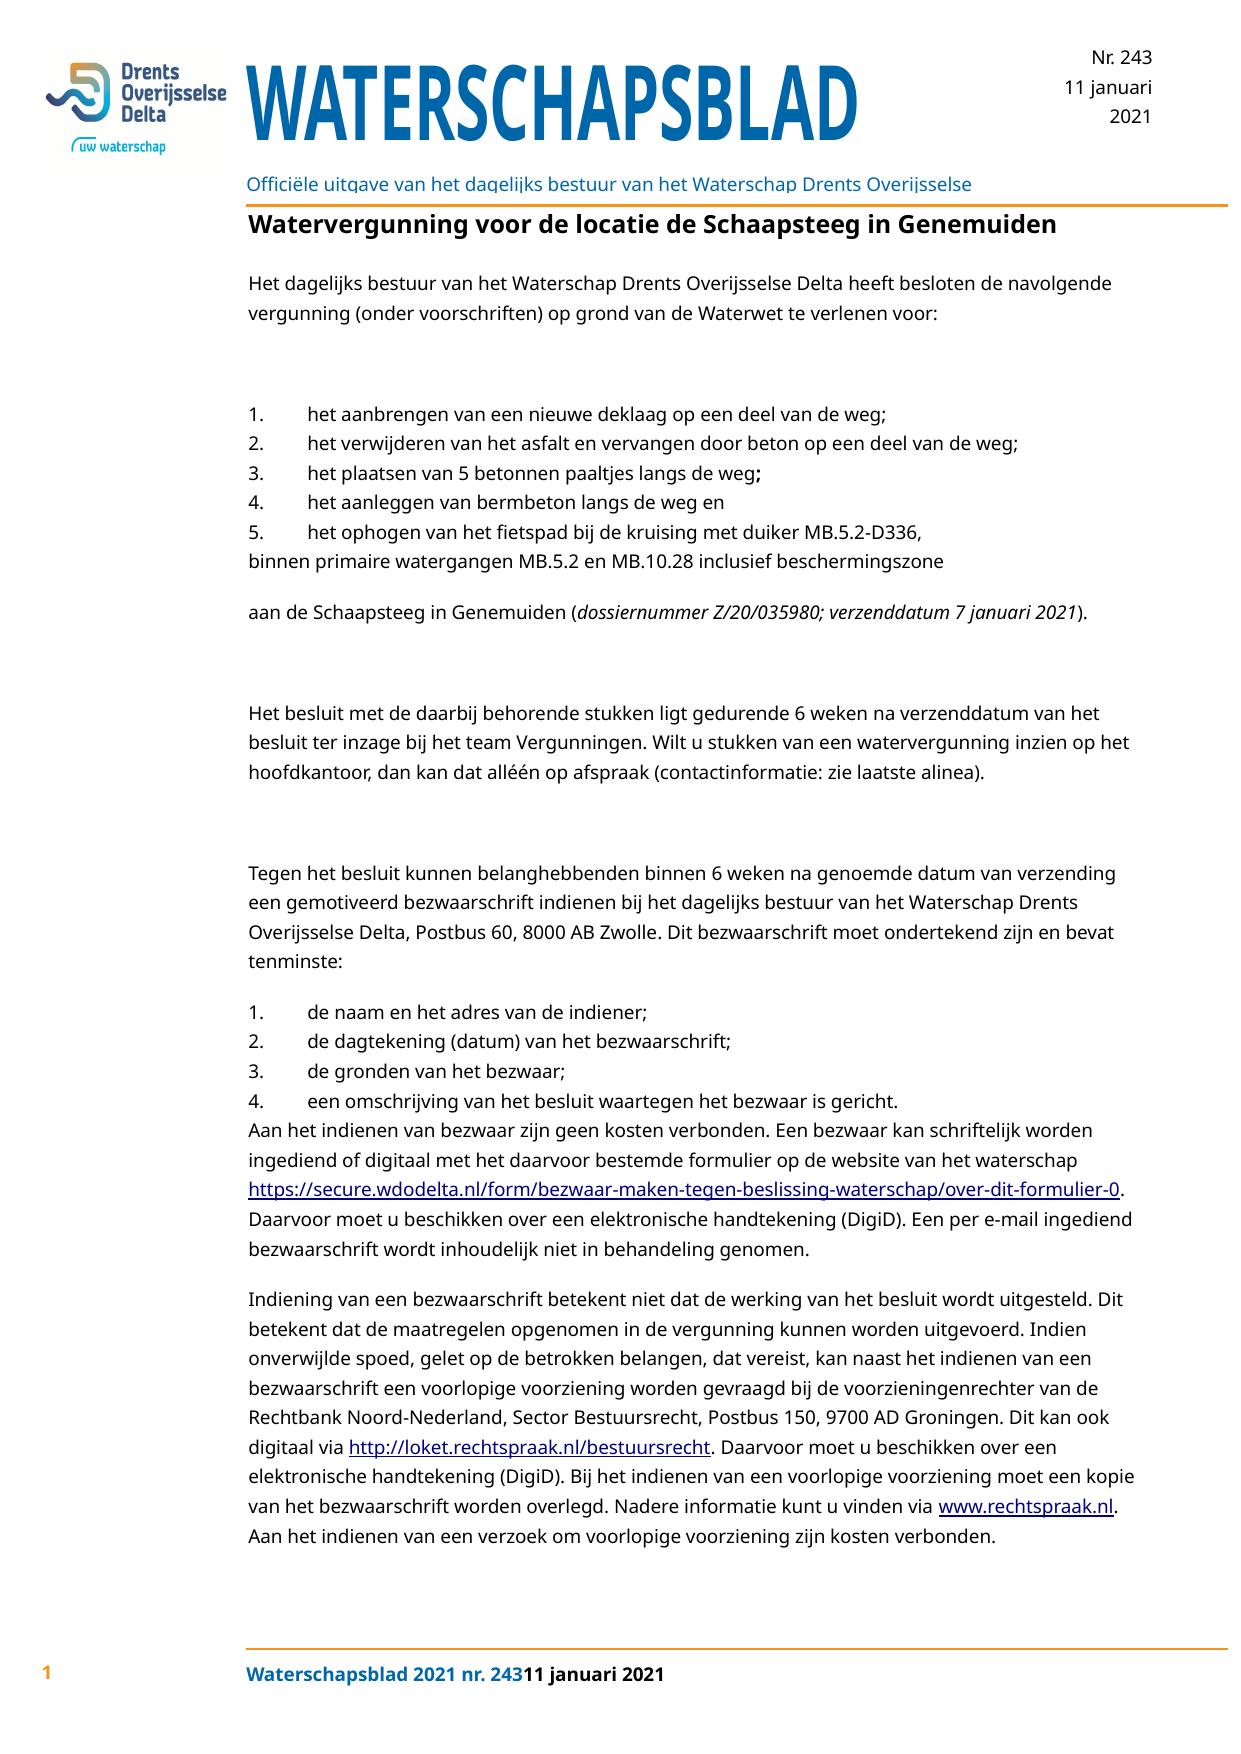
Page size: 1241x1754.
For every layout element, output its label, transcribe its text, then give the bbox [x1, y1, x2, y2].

list de naam en het adres van de indiener; [248, 999, 1152, 1025]
list de gronden van het bezwaar; [248, 1058, 1152, 1084]
list het plaatsen van 5 betonnen paaltjes langs de weg; [248, 460, 1152, 486]
list het aanleggen van bermbeton langs de weg en [248, 489, 1152, 515]
text Het besluit met de daarbij behorende stukken ligt gedurende 6 weken na verzenddatum van het besluit ter inzage bij het team Vergunningen. Wilt u stukken van een watervergunning inzien op het hoofdkantoor, dan kan dat alléén op afspraak (contactinformatie: zie laatste alinea). [248, 700, 1152, 785]
picture [41, 47, 231, 172]
text Indiening van een bezwaarschrift betekent niet dat de werking van het besluit wordt uitgesteld. Dit betekent dat de maatregelen opgenomen in de vergunning kunnen worden uitgevoerd. Indien onverwijlde spoed, gelet op de betrokken belangen, dat vereist, kan naast het indienen van een bezwaarschrift een voorlopige voorziening worden gevraagd bij de voorzieningenrechter van de Rechtbank Noord-Nederland, Sector Bestuursrecht, Postbus 150, 9700 AD Groningen. Dit kan ook digitaal via http://loket.rechtspraak.nl/bestuursrecht. Daarvoor moet u beschikken over een elektronische handtekening (DigiD). Bij het indienen van een voorlopige voorziening moet een kopie van het bezwaarschrift worden overlegd. Nadere informatie kunt u vinden via www.rechtspraak.nl. Aan het indienen van een verzoek om voorlopige voorziening zijn kosten verbonden. [248, 1286, 1152, 1548]
text Het dagelijks bestuur van het Waterschap Drents Overijsselse Delta heeft besloten de navolgende vergunning (onder voorschriften) op grond van de Waterwet te verlenen voor: [248, 270, 1152, 326]
list het ophogen van het fietspad bij de kruising met duiker MB.5.2-D336, [248, 519, 1152, 545]
text aan de Schaapsteeg in Genemuiden (dossiernummer Z/20/035980; verzenddatum 7 januari 2021). [248, 599, 1152, 625]
text Tegen het besluit kunnen belanghebbenden binnen 6 weken na genoemde datum van verzending een gemotiveerd bezwaarschrift indienen bij het dagelijks bestuur van het Waterschap Drents Overijsselse Delta, Postbus 60, 8000 AB Zwolle. Dit bezwaarschrift moet ondertekend zijn en bevat tenminste: [248, 860, 1152, 974]
text Watervergunning voor de locatie de Schaapsteeg in Genemuiden [248, 207, 1152, 241]
list het verwijderen van het asfalt en vervangen door beton op een deel van de weg; [248, 430, 1152, 456]
list het aanbrengen van een nieuwe deklaag op een deel van de weg; [248, 401, 1152, 426]
text binnen primaire watergangen MB.5.2 en MB.10.28 inclusief beschermingszone [248, 549, 1152, 574]
list een omschrijving van het besluit waartegen het bezwaar is gericht. [248, 1088, 1152, 1113]
list de dagtekening (datum) van het bezwaarschrift; [248, 1029, 1152, 1054]
text Aan het indienen van bezwaar zijn geen kosten verbonden. Een bezwaar kan schriftelijk worden ingediend of digitaal met het daarvoor bestemde formulier op de website van het waterschap https://secure.wdodelta.nl/form/bezwaar-maken-tegen-beslissing-waterschap/over-dit-formulier-0. Daarvoor moet u beschikken over een elektronische handtekening (DigiD). Een per e-mail ingediend bezwaarschrift wordt inhoudelijk niet in behandeling genomen. [248, 1117, 1152, 1261]
